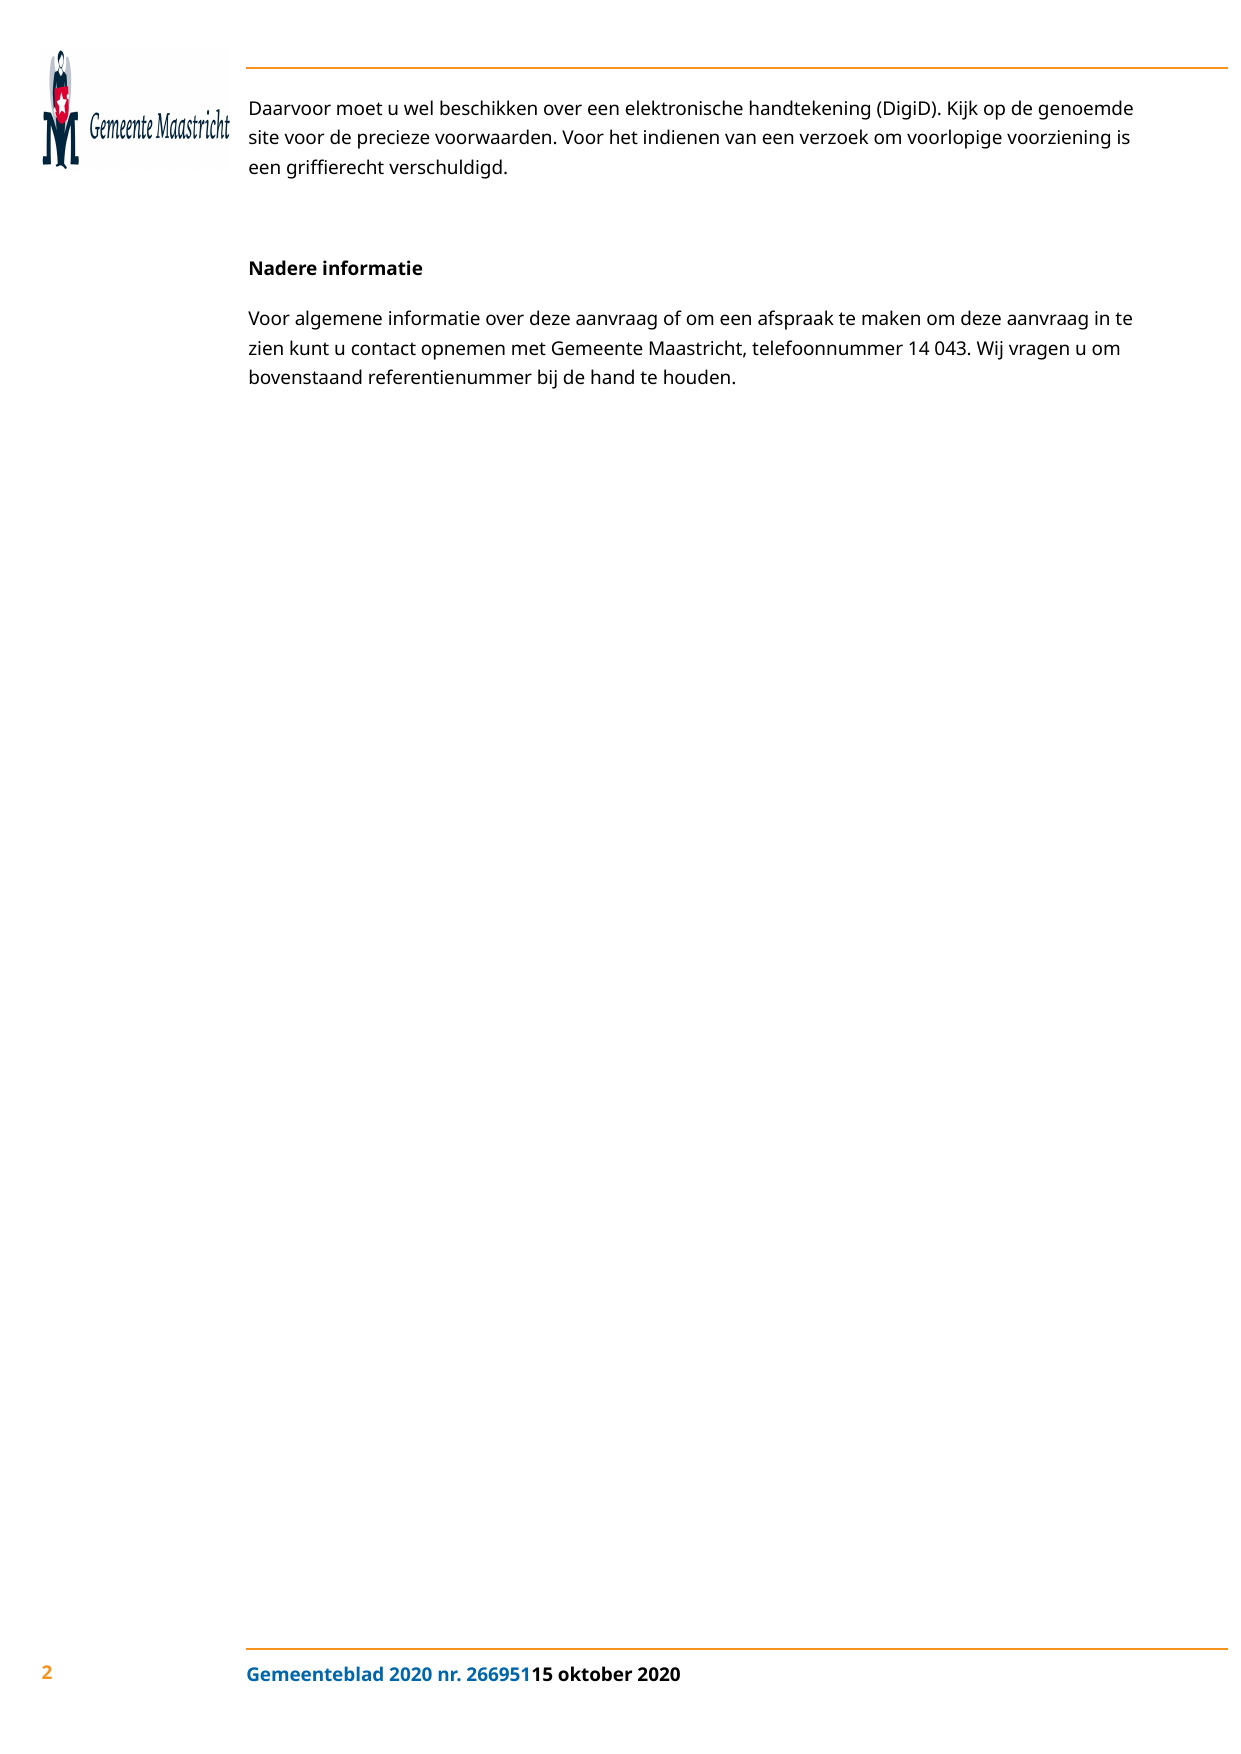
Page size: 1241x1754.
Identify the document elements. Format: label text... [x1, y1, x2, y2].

text Voor algemene informatie over deze aanvraag of om een afspraak te maken om deze aanvraag in te zien kunt u contact opnemen met Gemeente Maastricht, telefoonnummer 14 043. Wij vragen u om bovenstaand referentienummer bij de hand te houden. [248, 305, 1152, 390]
text Daarvoor moet u wel beschikken over een elektronische handtekening (DigiD). Kijk op de genoemde site voor de precieze voorwaarden. Voor het indienen van een verzoek om voorlopige voorziening is een griffierecht verschuldigd. [248, 95, 1152, 180]
text Nadere informatie [248, 255, 1152, 281]
picture [41, 47, 231, 172]
